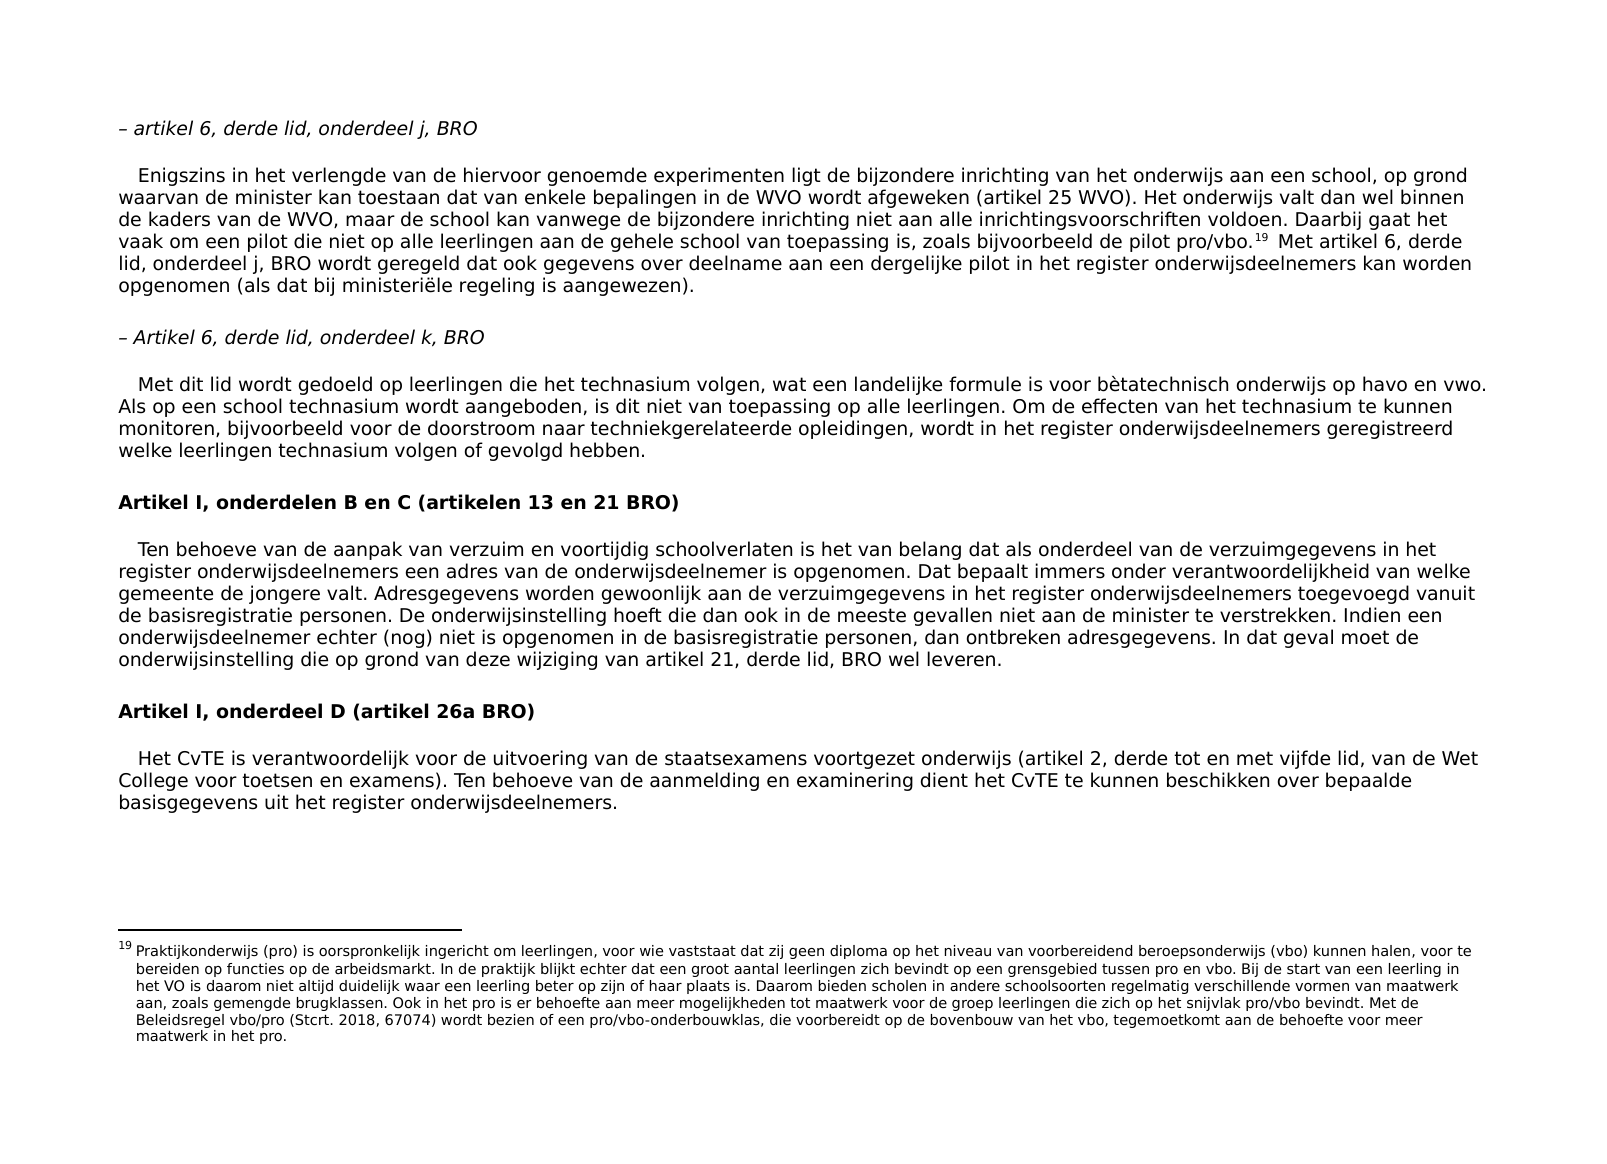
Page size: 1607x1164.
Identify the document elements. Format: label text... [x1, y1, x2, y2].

subtitle – Artikel 6, derde lid, onderdeel k, BRO [118, 327, 1488, 349]
subtitle Artikel I, onderdeel D (artikel 26a BRO) [118, 701, 1488, 723]
text Het CvTE is verantwoordelijk voor de uitvoering van de staatsexamens voortgezet onderwijs (artikel 2, derde tot en met vijfde lid, van de Wet College voor toetsen en examens). Ten behoeve van de aanmelding en examinering dient het CvTE te kunnen beschikken over bepaalde basisgegevens uit het register onderwijsdeelnemers. [118, 748, 1488, 814]
text Ten behoeve van de aanpak van verzuim en voortijdig schoolverlaten is het van belang dat als onderdeel van de verzuimgegevens in het register onderwijsdeelnemers een adres van de onderwijsdeelnemer is opgenomen. Dat bepaalt immers onder verantwoordelijkheid van welke gemeente de jongere valt. Adresgegevens worden gewoonlijk aan de verzuimgegevens in het register onderwijsdeelnemers toegevoegd vanuit de basisregistratie personen. De onderwijsinstelling hoeft die dan ook in de meeste gevallen niet aan de minister te verstrekken. Indien een onderwijsdeelnemer echter (nog) niet is opgenomen in de basisregistratie personen, dan ontbreken adresgegevens. In dat geval moet de onderwijsinstelling die op grond van deze wijziging van artikel 21, derde lid, BRO wel leveren. [118, 539, 1488, 671]
subtitle – artikel 6, derde lid, onderdeel j, BRO [118, 118, 1488, 140]
text Met dit lid wordt gedoeld op leerlingen die het technasium volgen, wat een landelijke formule is voor bètatechnisch onderwijs op havo en vwo. Als op een school technasium wordt aangeboden, is dit niet van toepassing op alle leerlingen. Om de effecten van het technasium te kunnen monitoren, bijvoorbeeld voor de doorstroom naar techniekgerelateerde opleidingen, wordt in het register onderwijsdeelnemers geregistreerd welke leerlingen technasium volgen of gevolgd hebben. [118, 374, 1488, 462]
subtitle Artikel I, onderdelen B en C (artikelen 13 en 21 BRO) [118, 492, 1488, 514]
text Enigszins in het verlengde van de hiervoor genoemde experimenten ligt de bijzondere inrichting van het onderwijs aan een school, op grond waarvan de minister kan toestaan dat van enkele bepalingen in de WVO wordt afgeweken (artikel 25 WVO). Het onderwijs valt dan wel binnen de kaders van de WVO, maar de school kan vanwege de bijzondere inrichting niet aan alle inrichtingsvoorschriften voldoen. Daarbij gaat het vaak om een pilot die niet op alle leerlingen aan de gehele school van toepassing is, zoals bijvoorbeeld de pilot pro/vbo. Met artikel 6, derde lid, onderdeel j, BRO wordt geregeld dat ook gegevens over deelname aan een dergelijke pilot in het register onderwijsdeelnemers kan worden opgenomen (als dat bij ministeriële regeling is aangewezen). [118, 165, 1488, 297]
text Praktijkonderwijs (pro) is oorspronkelijk ingericht om leerlingen, voor wie vaststaat dat zij geen diploma op het niveau van voorbereidend beroepsonderwijs (vbo) kunnen halen, voor te bereiden op functies op de arbeidsmarkt. In de praktijk blijkt echter dat een groot aantal leerlingen zich bevindt op een grensgebied tussen pro en vbo. Bij de start van een leerling in het VO is daarom niet altijd duidelijk waar een leerling beter op zijn of haar plaats is. Daarom bieden scholen in andere schoolsoorten regelmatig verschillende vormen van maatwerk aan, zoals gemengde brugklassen. Ook in het pro is er behoefte aan meer mogelijkheden tot maatwerk voor de groep leerlingen die zich op het snijvlak pro/vbo bevindt. Met de Beleidsregel vbo/pro (Stcrt. 2018, 67074) wordt bezien of een pro/vbo-onderbouwklas, die voorbereidt op de bovenbouw van het vbo, tegemoetkomt aan de behoefte voor meer maatwerk in het pro. [118, 939, 1488, 1045]
